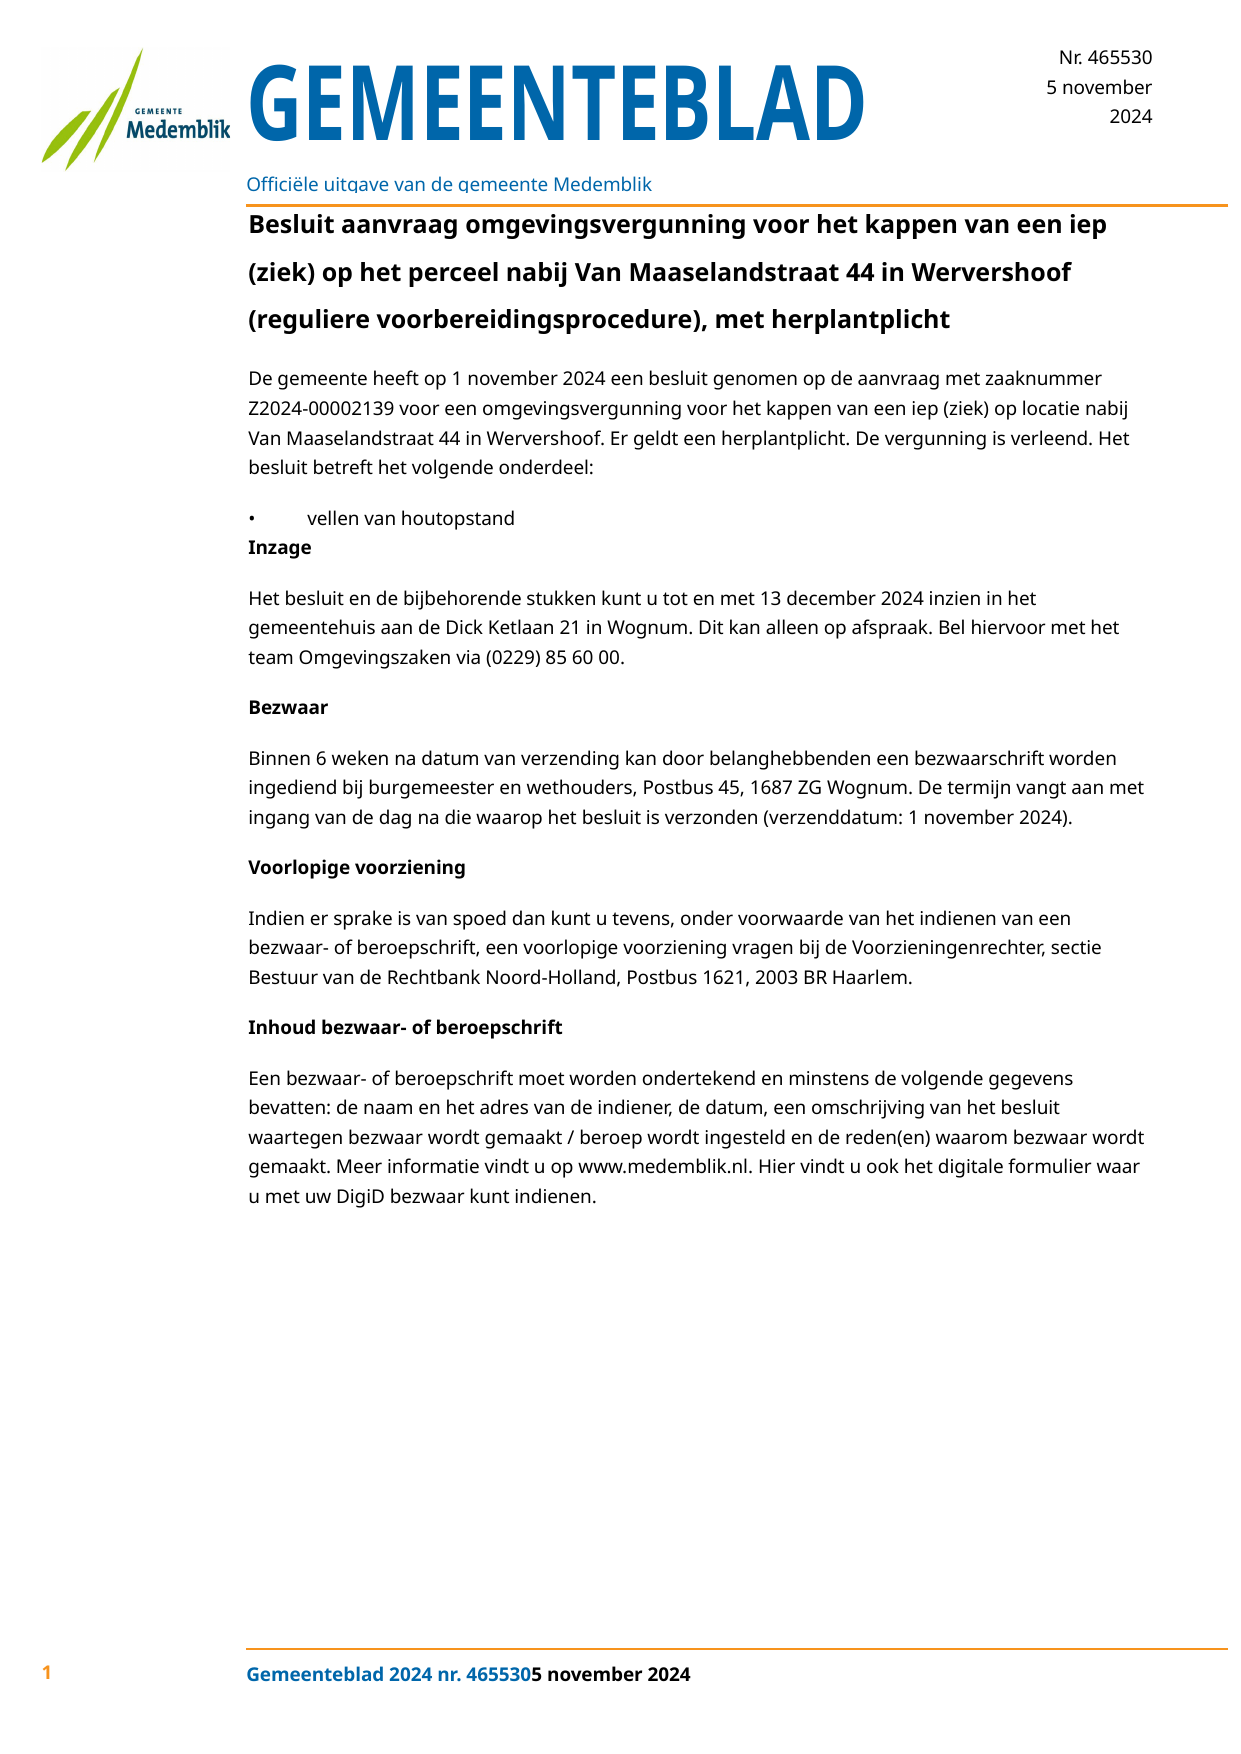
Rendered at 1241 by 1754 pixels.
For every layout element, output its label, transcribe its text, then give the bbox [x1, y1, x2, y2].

text Het besluit en de bijbehorende stukken kunt u tot en met 13 december 2024 inzien in het gemeentehuis aan de Dick Ketlaan 21 in Wognum. Dit kan alleen op afspraak. Bel hiervoor met het team Omgevingszaken via (0229) 85 60 00. [248, 585, 1152, 669]
text Inzage [248, 534, 1152, 560]
text Inhoud bezwaar- of beroepschrift [248, 1014, 1152, 1040]
text Een bezwaar- of beroepschrift moet worden ondertekend en minstens de volgende gegevens bevatten: de naam en het adres van de indiener, de datum, een omschrijving van het besluit waartegen bezwaar wordt gemaakt / beroep wordt ingesteld en de reden(en) waarom bezwaar wordt gemaakt. Meer informatie vindt u op www.medemblik.nl. Hier vindt u ook het digitale formulier waar u met uw DigiD bezwaar kunt indienen. [248, 1065, 1152, 1209]
text Bezwaar [248, 694, 1152, 720]
text Binnen 6 weken na datum van verzending kan door belanghebbenden een bezwaarschrift worden ingediend bij burgemeester en wethouders, Postbus 45, 1687 ZG Wognum. De termijn vangt aan met ingang van de dag na die waarop het besluit is verzonden (verzenddatum: 1 november 2024). [248, 745, 1152, 829]
text Voorlopige voorziening [248, 854, 1152, 880]
text Besluit aanvraag omgevingsvergunning voor het kappen van een iep (ziek) op het perceel nabij Van Maaselandstraat 44 in Wervershoof (reguliere voorbereidingsprocedure), met herplantplicht [248, 207, 1152, 336]
list vellen van houtopstand [248, 505, 1152, 530]
text De gemeente heeft op 1 november 2024 een besluit genomen op de aanvraag met zaaknummer Z2024-00002139 voor een omgevingsvergunning voor het kappen van een iep (ziek) op locatie nabij Van Maaselandstraat 44 in Wervershoof. Er geldt een herplantplicht. De vergunning is verleend. Het besluit betreft het volgende onderdeel: [248, 366, 1152, 480]
picture [41, 47, 231, 172]
text Indien er sprake is van spoed dan kunt u tevens, onder voorwaarde van het indienen van een bezwaar- of beroepschrift, een voorlopige voorziening vragen bij de Voorzieningenrechter, sectie Bestuur van de Rechtbank Noord-Holland, Postbus 1621, 2003 BR Haarlem. [248, 905, 1152, 989]
